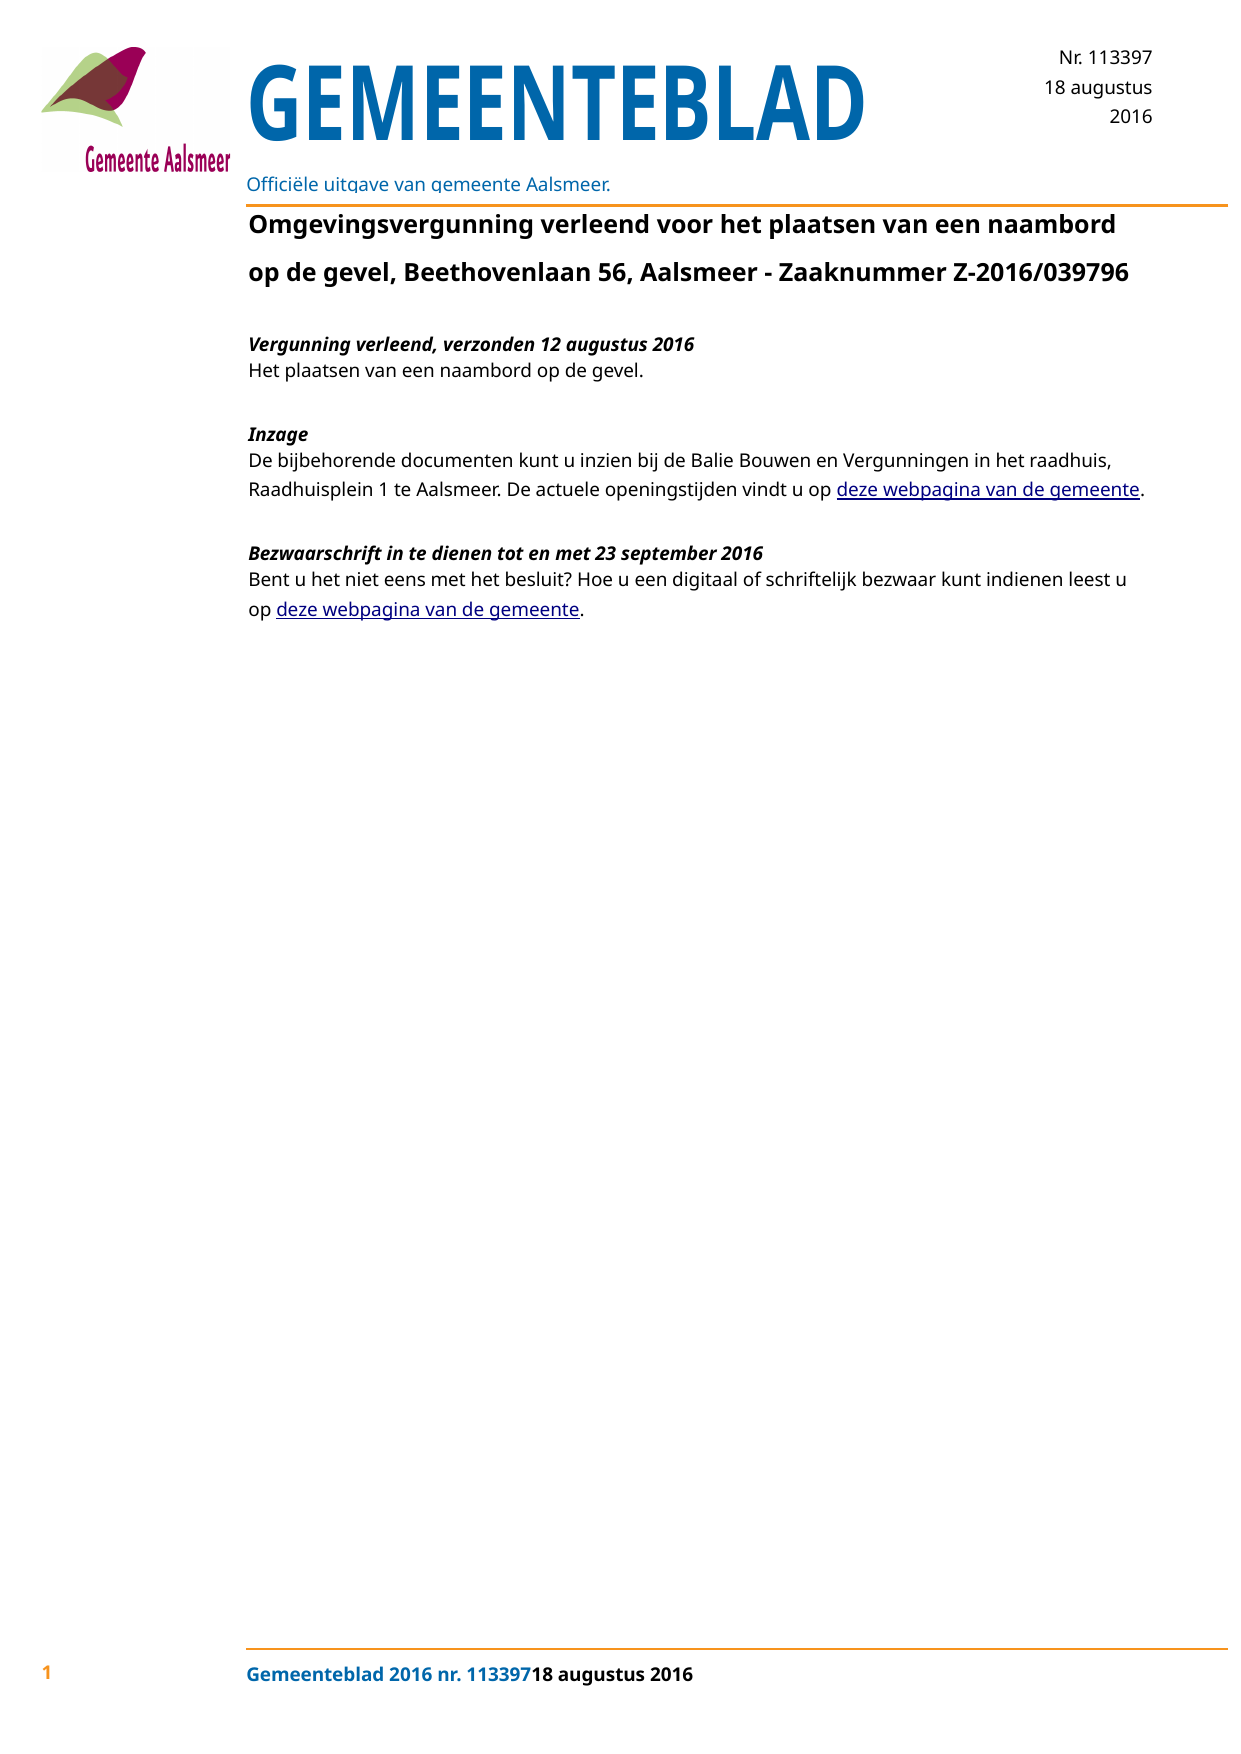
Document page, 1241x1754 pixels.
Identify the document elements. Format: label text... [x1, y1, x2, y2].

text Vergunning verleend, verzonden 12 augustus 2016 [248, 331, 1152, 357]
picture [41, 47, 231, 172]
text Omgevingsvergunning verleend voor het plaatsen van een naambord op de gevel, Beethovenlaan 56, Aalsmeer - Zaaknummer Z-2016/039796 [248, 207, 1152, 288]
text Bent u het niet eens met het besluit? Hoe u een digitaal of schriftelijk bezwaar kunt indienen leest u op deze webpagina van de gemeente. [248, 566, 1152, 621]
text Inzage [248, 421, 1152, 447]
text Het plaatsen van een naambord op de gevel. [248, 357, 1152, 383]
text De bijbehorende documenten kunt u inzien bij de Balie Bouwen en Vergunningen in het raadhuis, Raadhuisplein 1 te Aalsmeer. De actuele openingstijden vindt u op deze webpagina van de gemeente. [248, 447, 1152, 502]
text Bezwaarschrift in te dienen tot en met 23 september 2016 [248, 540, 1152, 566]
